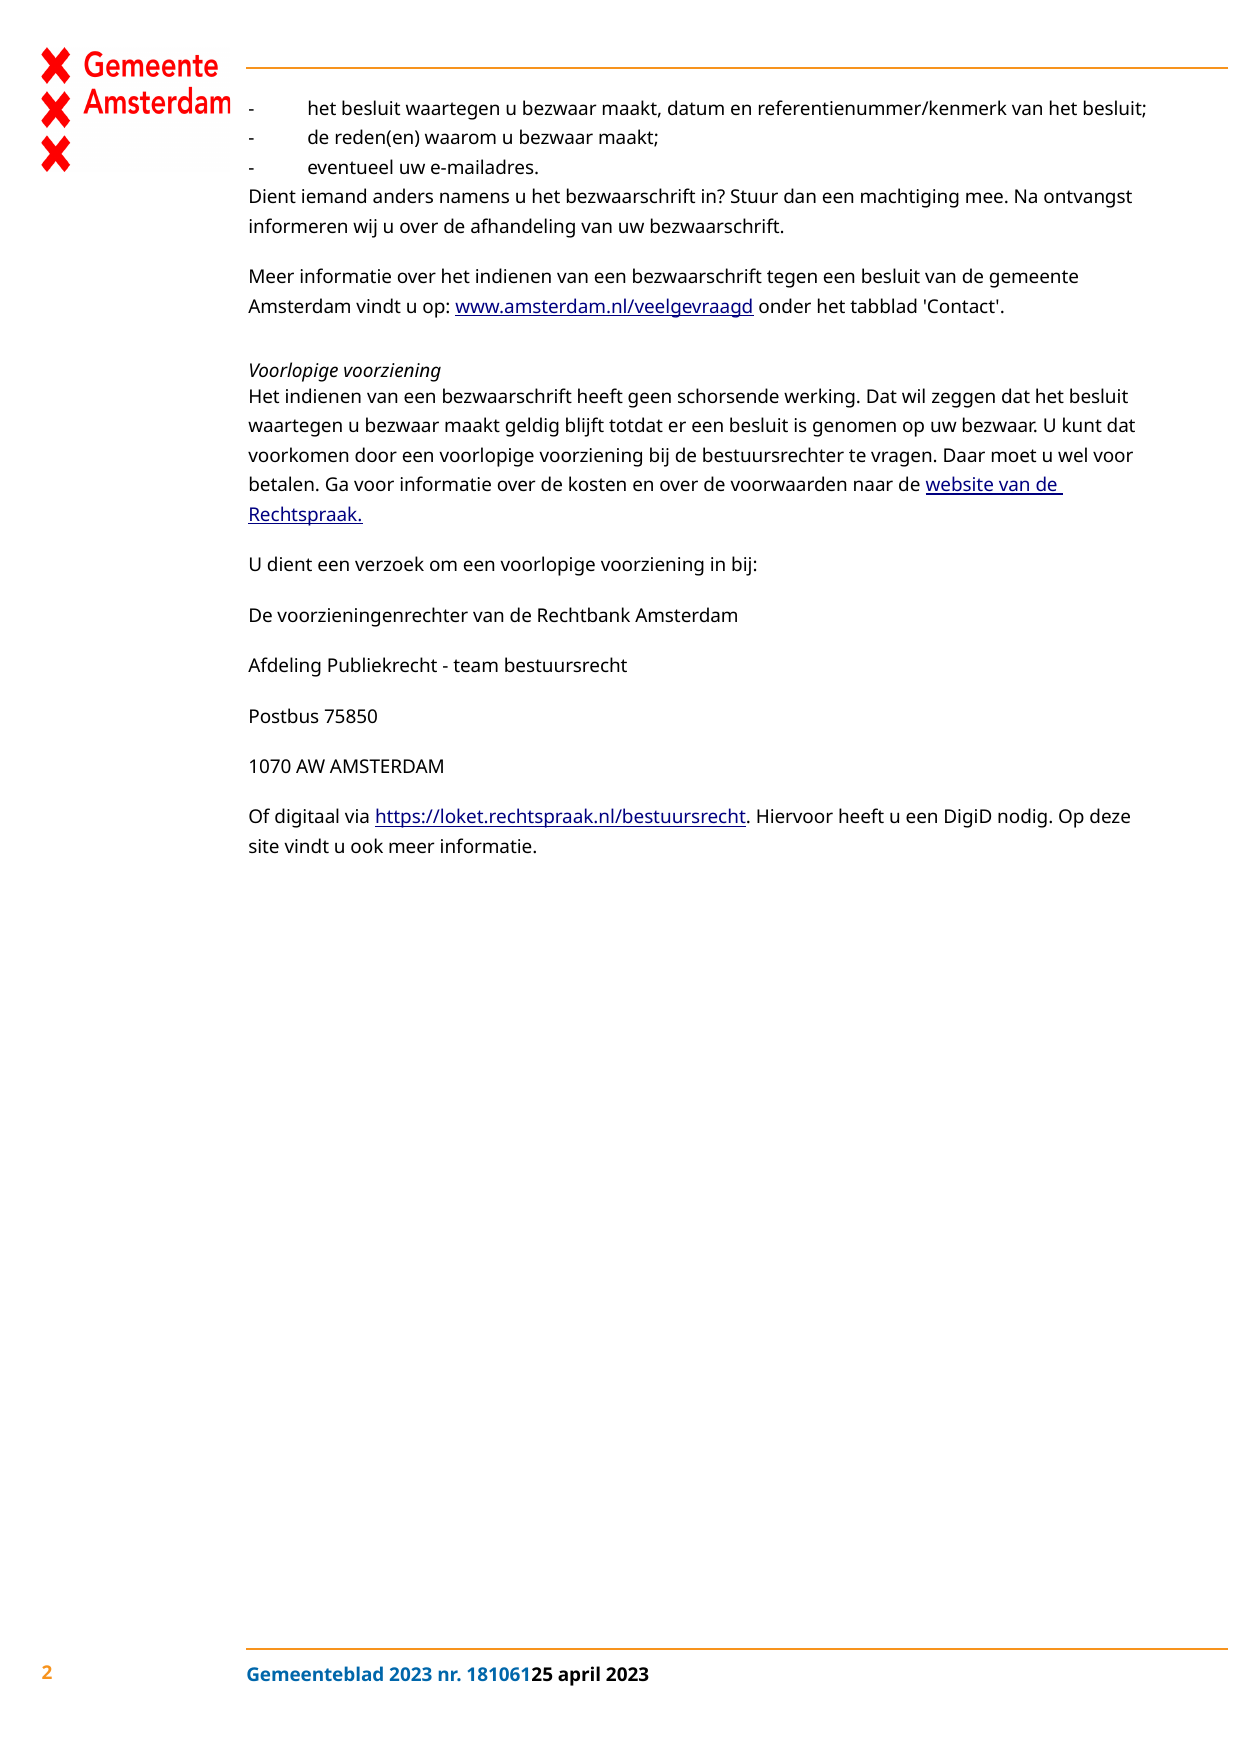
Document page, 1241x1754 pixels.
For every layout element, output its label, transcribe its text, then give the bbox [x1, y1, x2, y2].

text U dient een verzoek om een voorlopige voorziening in bij: [248, 552, 1152, 577]
text Het indienen van een bezwaarschrift heeft geen schorsende werking. Dat wil zeggen dat het besluit waartegen u bezwaar maakt geldig blijft totdat er een besluit is genomen op uw bezwaar. U kunt dat voorkomen door een voorlopige voorziening bij de bestuursrechter te vragen. Daar moet u wel voor betalen. Ga voor informatie over de kosten en over de voorwaarden naar de website van de Rechtspraak. [248, 383, 1152, 527]
text De voorzieningenrechter van de Rechtbank Amsterdam [248, 602, 1152, 628]
list het besluit waartegen u bezwaar maakt, datum en referentienummer/kenmerk van het besluit; [248, 95, 1152, 121]
text Meer informatie over het indienen van een bezwaarschrift tegen een besluit van de gemeente Amsterdam vindt u op: www.amsterdam.nl/veelgevraagd onder het tabblad 'Contact'. [248, 263, 1152, 319]
text Of digitaal via https://loket.rechtspraak.nl/bestuursrecht. Hiervoor heeft u een DigiD nodig. Op deze site vindt u ook meer informatie. [248, 804, 1152, 859]
text Voorlopige voorziening [248, 357, 1152, 383]
list eventueel uw e-mailadres. [248, 154, 1152, 180]
text Afdeling Publiekrecht - team bestuursrecht [248, 652, 1152, 678]
text Dient iemand anders namens u het bezwaarschrift in? Stuur dan een machtiging mee. Na ontvangst informeren wij u over de afhandeling van uw bezwaarschrift. [248, 183, 1152, 239]
list de reden(en) waarom u bezwaar maakt; [248, 124, 1152, 150]
text 1070 AW AMSTERDAM [248, 753, 1152, 779]
picture [41, 47, 231, 172]
text Postbus 75850 [248, 703, 1152, 728]
